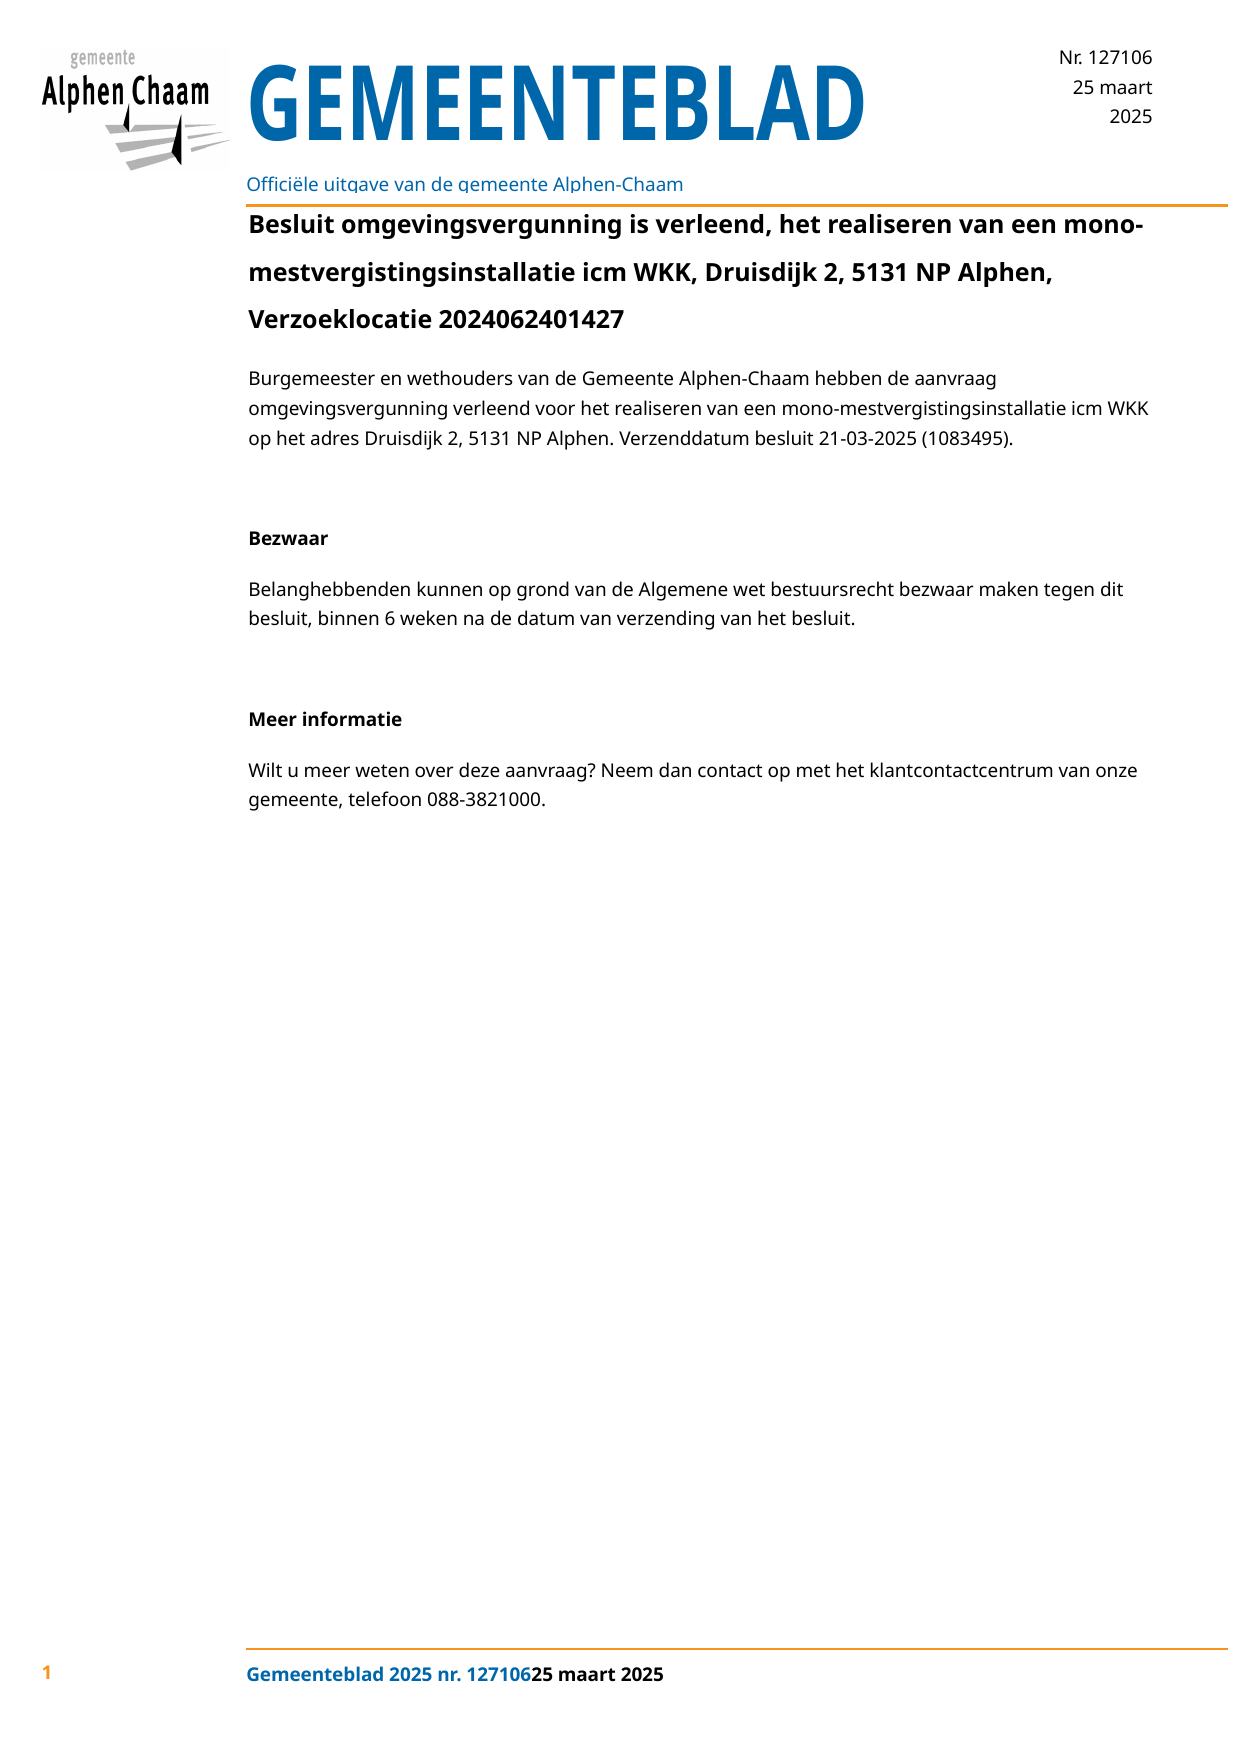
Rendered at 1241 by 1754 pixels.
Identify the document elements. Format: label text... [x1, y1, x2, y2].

text Besluit omgevingsvergunning is verleend, het realiseren van een mono-mestvergistingsinstallatie icm WKK, Druisdijk 2, 5131 NP Alphen, Verzoeklocatie 2024062401427 [248, 207, 1152, 336]
text Meer informatie [248, 706, 1152, 732]
text Burgemeester en wethouders van de Gemeente Alphen-Chaam hebben de aanvraag omgevingsvergunning verleend voor het realiseren van een mono-mestvergistingsinstallatie icm WKK op het adres Druisdijk 2, 5131 NP Alphen. Verzenddatum besluit 21-03-2025 (1083495). [248, 366, 1152, 450]
text Wilt u meer weten over deze aanvraag? Neem dan contact op met het klantcontactcentrum van onze gemeente, telefoon 088-3821000. [248, 757, 1152, 812]
picture [41, 47, 231, 172]
text Bezwaar [248, 526, 1152, 551]
text Belanghebbenden kunnen op grond van de Algemene wet bestuursrecht bezwaar maken tegen dit besluit, binnen 6 weken na de datum van verzending van het besluit. [248, 576, 1152, 631]
